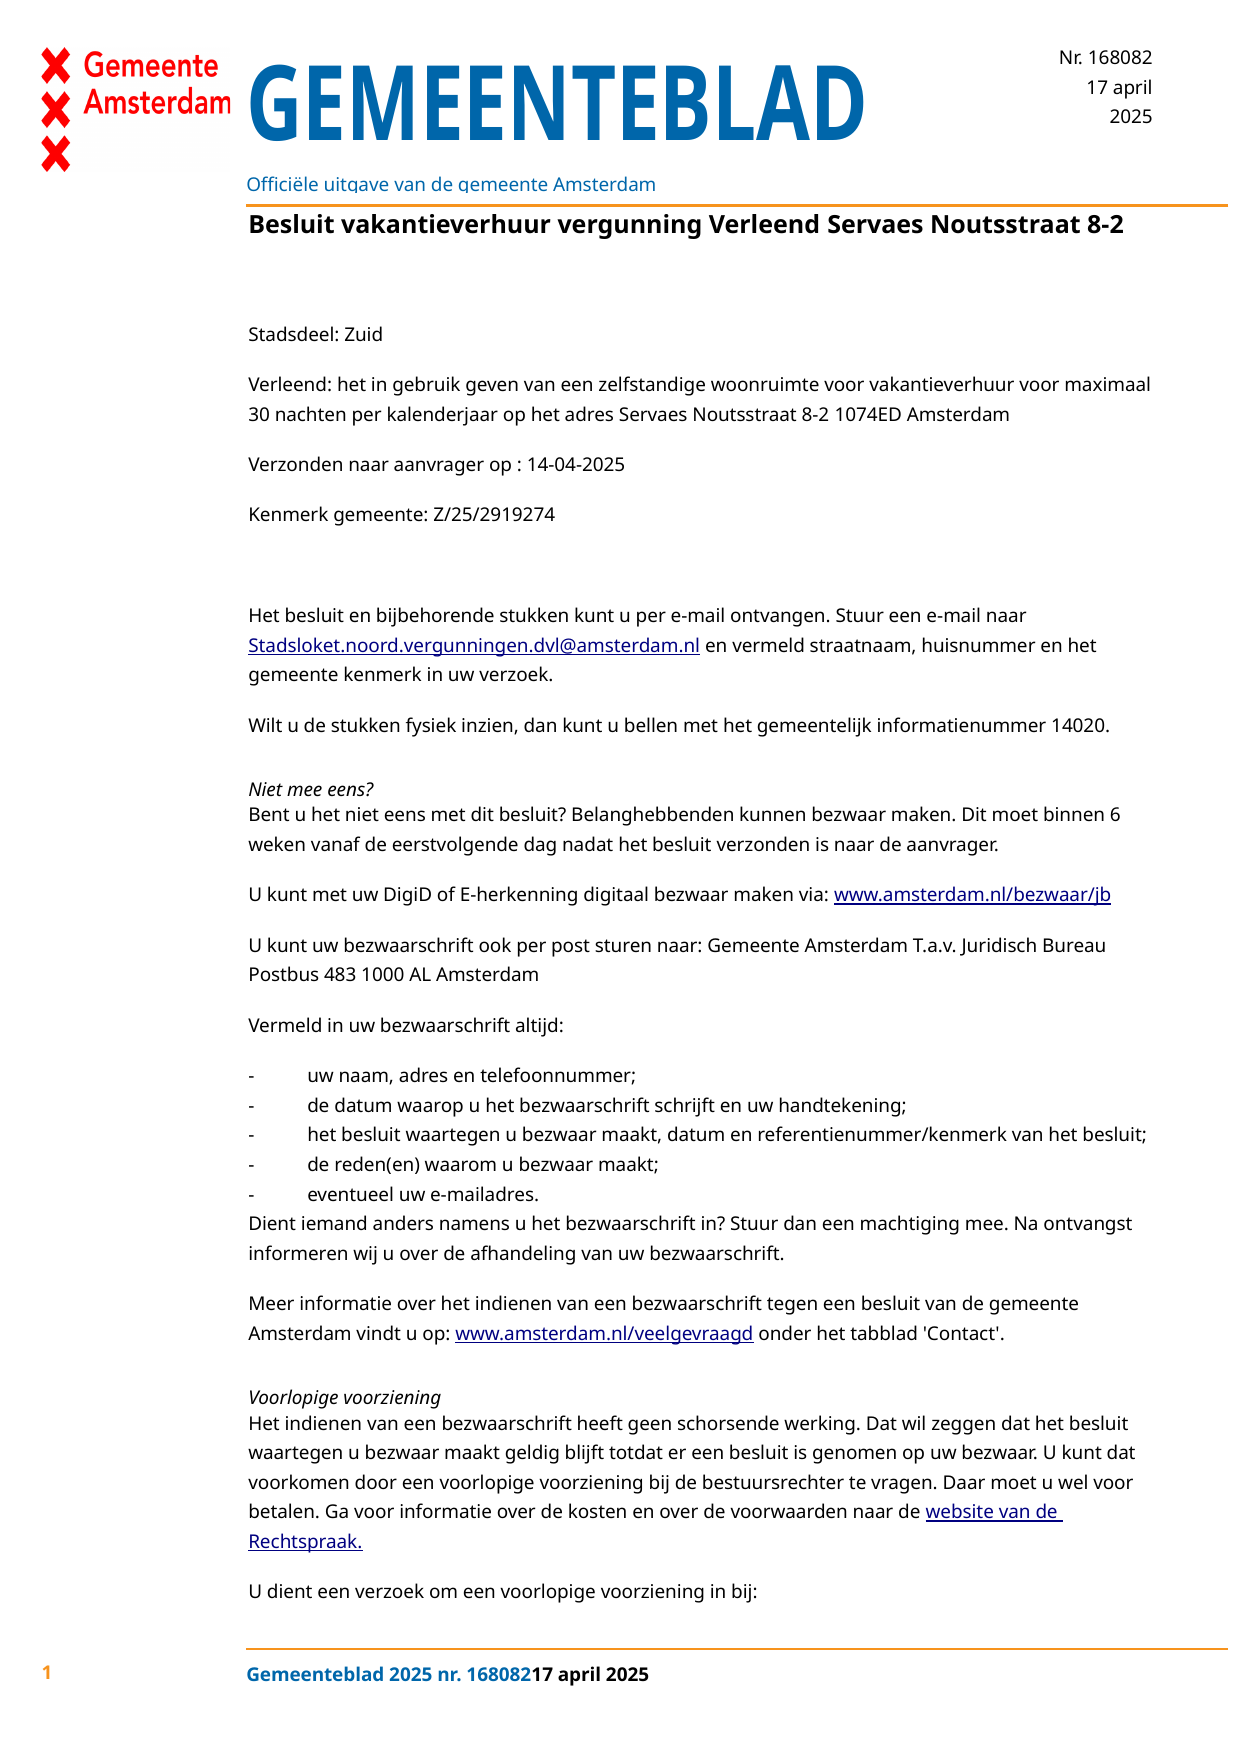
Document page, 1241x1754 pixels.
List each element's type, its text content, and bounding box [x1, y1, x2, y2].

text Het indienen van een bezwaarschrift heeft geen schorsende werking. Dat wil zeggen dat het besluit waartegen u bezwaar maakt geldig blijft totdat er een besluit is genomen op uw bezwaar. U kunt dat voorkomen door een voorlopige voorziening bij de bestuursrechter te vragen. Daar moet u wel voor betalen. Ga voor informatie over de kosten en over de voorwaarden naar de website van de Rechtspraak. [248, 1410, 1152, 1554]
text U dient een verzoek om een voorlopige voorziening in bij: [248, 1578, 1152, 1604]
text U kunt met uw DigiD of E-herkenning digitaal bezwaar maken via: www.amsterdam.nl/bezwaar/jb [248, 882, 1152, 907]
text Het besluit en bijbehorende stukken kunt u per e-mail ontvangen. Stuur een e-mail naar Stadsloket.noord.vergunningen.dvl@amsterdam.nl en vermeld straatnaam, huisnummer en het gemeente kenmerk in uw verzoek. [248, 602, 1152, 687]
list eventueel uw e-mailadres. [248, 1181, 1152, 1207]
text Bent u het niet eens met dit besluit? Belanghebbenden kunnen bezwaar maken. Dit moet binnen 6 weken vanaf de eerstvolgende dag nadat het besluit verzonden is naar de aanvrager. [248, 802, 1152, 857]
text Verzonden naar aanvrager op : 14-04-2025 [248, 451, 1152, 477]
text Kenmerk gemeente: Z/25/2919274 [248, 502, 1152, 527]
text Meer informatie over het indienen van een bezwaarschrift tegen een besluit van de gemeente Amsterdam vindt u op: www.amsterdam.nl/veelgevraagd onder het tabblad 'Contact'. [248, 1290, 1152, 1346]
list de reden(en) waarom u bezwaar maakt; [248, 1151, 1152, 1177]
text Vermeld in uw bezwaarschrift altijd: [248, 1012, 1152, 1038]
text Wilt u de stukken fysiek inzien, dan kunt u bellen met het gemeentelijk informatienummer 14020. [248, 712, 1152, 738]
text Stadsdeel: Zuid [248, 321, 1152, 346]
text Verleend: het in gebruik geven van een zelfstandige woonruimte voor vakantieverhuur voor maximaal 30 nachten per kalenderjaar op het adres Servaes Noutsstraat 8-2 1074ED Amsterdam [248, 371, 1152, 426]
list de datum waarop u het bezwaarschrift schrijft en uw handtekening; [248, 1092, 1152, 1118]
text Dient iemand anders namens u het bezwaarschrift in? Stuur dan een machtiging mee. Na ontvangst informeren wij u over de afhandeling van uw bezwaarschrift. [248, 1210, 1152, 1266]
text U kunt uw bezwaarschrift ook per post sturen naar: Gemeente Amsterdam T.a.v. Juridisch Bureau Postbus 483 1000 AL Amsterdam [248, 932, 1152, 987]
picture [41, 47, 231, 172]
list het besluit waartegen u bezwaar maakt, datum en referentienummer/kenmerk van het besluit; [248, 1122, 1152, 1147]
text Niet mee eens? [248, 776, 1152, 802]
list uw naam, adres en telefoonnummer; [248, 1062, 1152, 1088]
text Voorlopige voorziening [248, 1384, 1152, 1410]
text Besluit vakantieverhuur vergunning Verleend Servaes Noutsstraat 8-2 [248, 207, 1152, 241]
